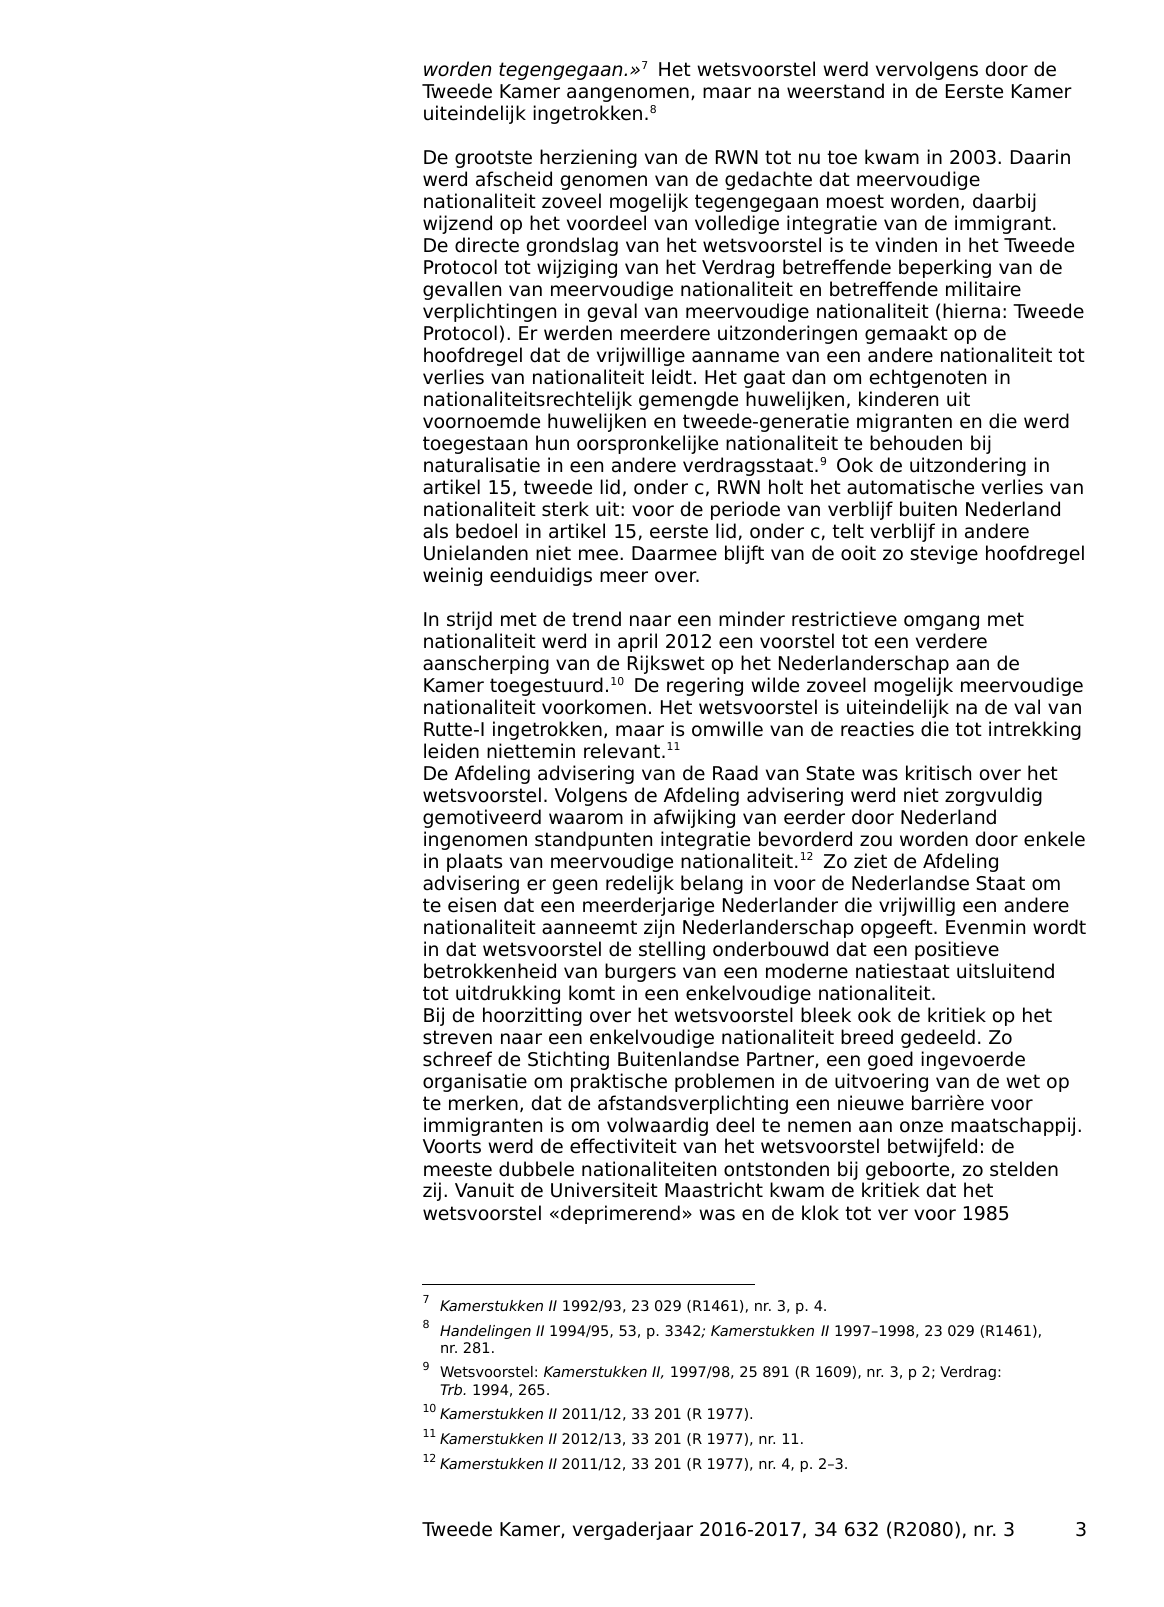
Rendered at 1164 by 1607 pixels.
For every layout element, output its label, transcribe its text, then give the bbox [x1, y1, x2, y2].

text Kamerstukken II 2011/12, 33 201 (R 1977). [422, 1402, 1087, 1424]
text Kamerstukken II 1992/93, 23 029 (R1461), nr. 3, p. 4. [422, 1293, 1087, 1316]
text Bij de hoorzitting over het wetsvoorstel bleek ook de kritiek op het streven naar een enkelvoudige nationaliteit breed gedeeld. Zo schreef de Stichting Buitenlandse Partner, een goed ingevoerde organisatie om praktische problemen in de uitvoering van de wet op te merken, dat de afstandsverplichting een nieuwe barrière voor immigranten is om volwaardig deel te nemen aan onze maatschappij. Voorts werd de effectiviteit van het wetsvoorstel betwijfeld: de meeste dubbele nationaliteiten ontstonden bij geboorte, zo stelden zij. Vanuit de Universiteit Maastricht kwam de kritiek dat het wetsvoorstel «deprimerend» was en de klok tot ver voor 1985 [422, 1004, 1087, 1224]
text Wetsvoorstel: Kamerstukken II, 1997/98, 25 891 (R 1609), nr. 3, p 2; Verdrag: Trb. 1994, 265. [422, 1360, 1087, 1399]
text In strijd met de trend naar een minder restrictieve omgang met nationaliteit werd in april 2012 een voorstel tot een verdere aanscherping van de Rijkswet op het Nederlanderschap aan de Kamer toegestuurd. De regering wilde zoveel mogelijk meervoudige nationaliteit voorkomen. Het wetsvoorstel is uiteindelijk na de val van Rutte-I ingetrokken, maar is omwille van de reacties die tot intrekking leiden niettemin relevant. [422, 609, 1087, 763]
text Handelingen II 1994/95, 53, p. 3342; Kamerstukken II 1997–1998, 23 029 (R1461), nr. 281. [422, 1318, 1087, 1357]
text De grootste herziening van de RWN tot nu toe kwam in 2003. Daarin werd afscheid genomen van de gedachte dat meervoudige nationaliteit zoveel mogelijk tegengegaan moest worden, daarbij wijzend op het voordeel van volledige integratie van de immigrant. De directe grondslag van het wetsvoorstel is te vinden in het Tweede Protocol tot wijziging van het Verdrag betreffende beperking van de gevallen van meervoudige nationaliteit en betreffende militaire verplichtingen in geval van meervoudige nationaliteit (hierna: Tweede Protocol). Er werden meerdere uitzonderingen gemaakt op de hoofdregel dat de vrijwillige aanname van een andere nationaliteit tot verlies van nationaliteit leidt. Het gaat dan om echtgenoten in nationaliteitsrechtelijk gemengde huwelijken, kinderen uit voornoemde huwelijken en tweede-generatie migranten en die werd toegestaan hun oorspronkelijke nationaliteit te behouden bij naturalisatie in een andere verdragsstaat. Ook de uitzondering in artikel 15, tweede lid, onder c, RWN holt het automatische verlies van nationaliteit sterk uit: voor de periode van verblijf buiten Nederland als bedoel in artikel 15, eerste lid, onder c, telt verblijf in andere Unielanden niet mee. Daarmee blijft van de ooit zo stevige hoofdregel weinig eenduidigs meer over. [422, 147, 1087, 587]
text De Afdeling advisering van de Raad van State was kritisch over het wetsvoorstel. Volgens de Afdeling advisering werd niet zorgvuldig gemotiveerd waarom in afwijking van eerder door Nederland ingenomen standpunten integratie bevorderd zou worden door enkele in plaats van meervoudige nationaliteit. Zo ziet de Afdeling advisering er geen redelijk belang in voor de Nederlandse Staat om te eisen dat een meerderjarige Nederlander die vrijwillig een andere nationaliteit aanneemt zijn Nederlanderschap opgeeft. Evenmin wordt in dat wetsvoorstel de stelling onderbouwd dat een positieve betrokkenheid van burgers van een moderne natiestaat uitsluitend tot uitdrukking komt in een enkelvoudige nationaliteit. [422, 763, 1087, 1004]
text Kamerstukken II 2012/13, 33 201 (R 1977), nr. 11. [422, 1427, 1087, 1449]
text Kamerstukken II 2011/12, 33 201 (R 1977), nr. 4, p. 2–3. [422, 1452, 1087, 1474]
text worden tegengegaan.» Het wetsvoorstel werd vervolgens door de Tweede Kamer aangenomen, maar na weerstand in de Eerste Kamer uiteindelijk ingetrokken. [422, 59, 1087, 125]
